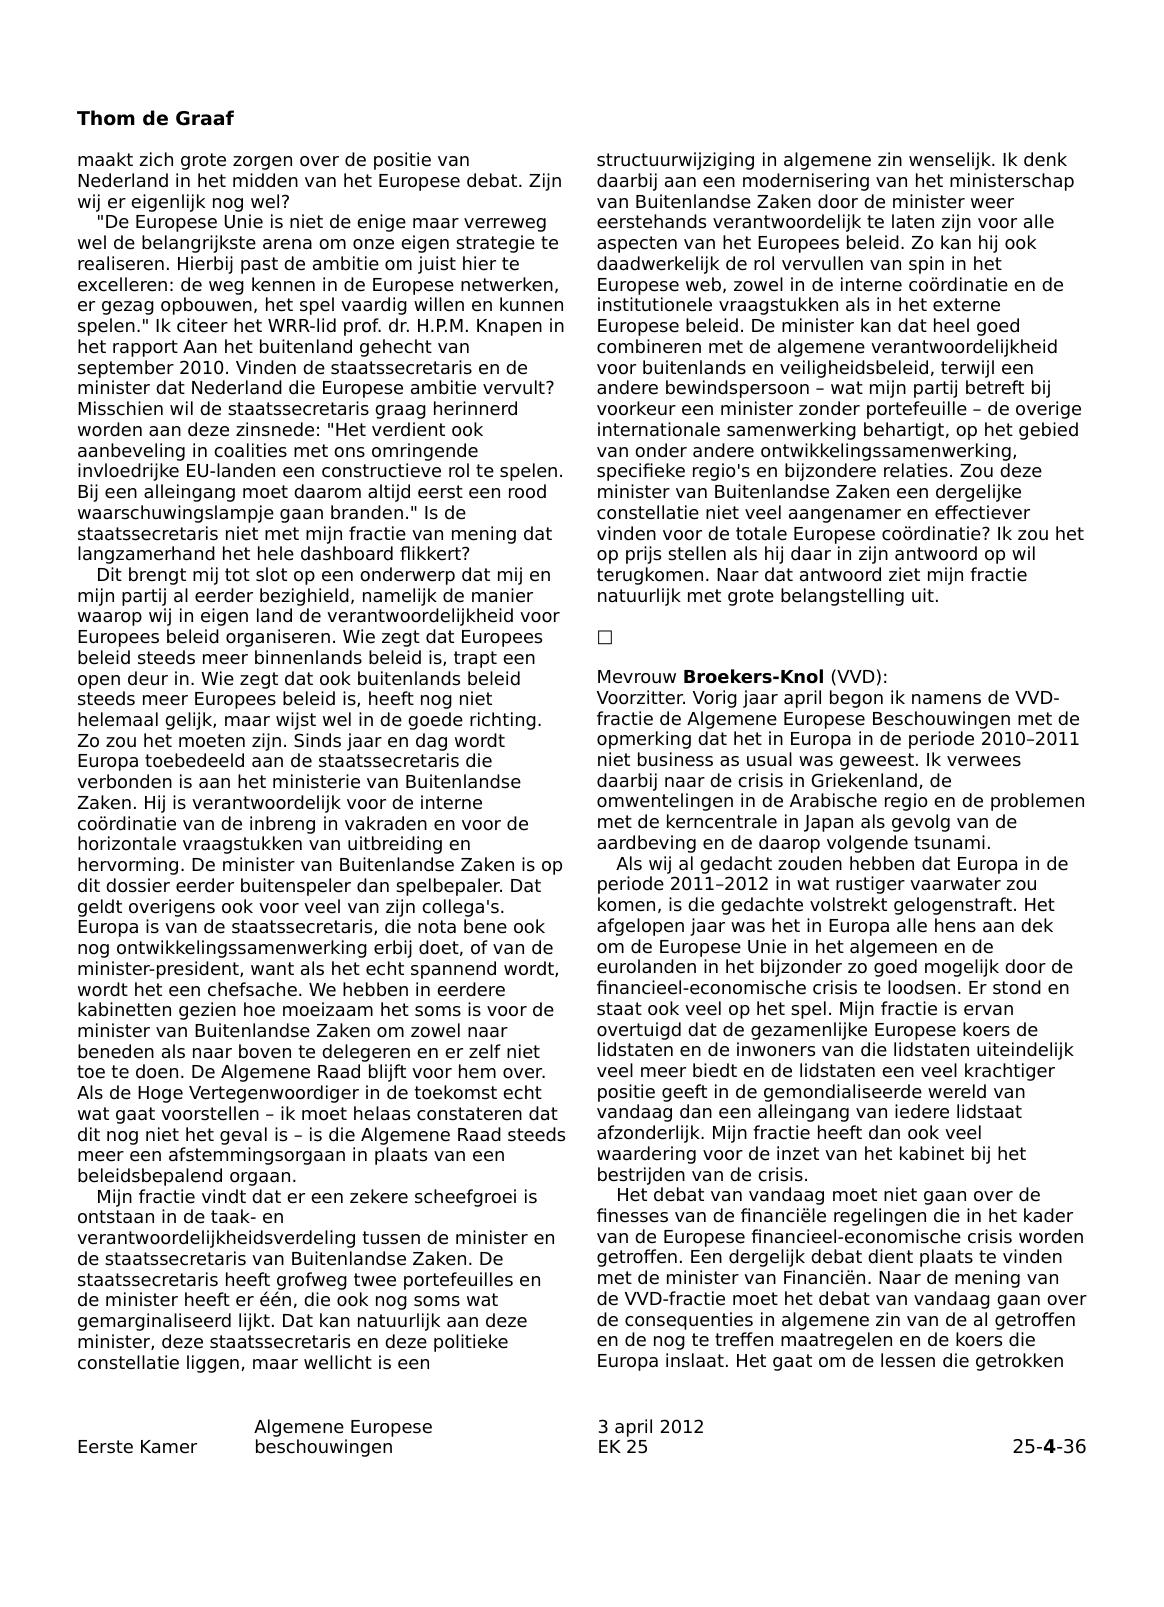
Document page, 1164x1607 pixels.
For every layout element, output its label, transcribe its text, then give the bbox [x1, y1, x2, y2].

text maakt zich grote zorgen over de positie van Nederland in het midden van het Europese debat. Zijn wij er eigenlijk nog wel? [77, 150, 567, 212]
text Mevrouw Broekers-Knol (VVD): [596, 667, 1087, 688]
text Voorzitter. Vorig jaar april begon ik namens de VVD-fractie de Algemene Europese Beschouwingen met de opmerking dat het in Europa in de periode 2010–2011 niet business as usual was geweest. Ik verwees daarbij naar de crisis in Griekenland, de omwentelingen in de Arabische regio en de problemen met de kerncentrale in Japan als gevolg van de aardbeving en de daarop volgende tsunami. [596, 688, 1087, 853]
text □ [596, 626, 1087, 647]
text structuurwijziging in algemene zin wenselijk. Ik denk daarbij aan een modernisering van het ministerschap van Buitenlandse Zaken door de minister weer eerstehands verantwoordelijk te laten zijn voor alle aspecten van het Europees beleid. Zo kan hij ook daadwerkelijk de rol vervullen van spin in het Europese web, zowel in de interne coördinatie en de institutionele vraagstukken als in het externe Europese beleid. De minister kan dat heel goed combineren met de algemene verantwoordelijkheid voor buitenlands en veiligheidsbeleid, terwijl een andere bewindspersoon – wat mijn partij betreft bij voorkeur een minister zonder portefeuille – de overige internationale samenwerking behartigt, op het gebied van onder andere ontwikkelingssamenwerking, specifieke regio's en bijzondere relaties. Zou deze minister van Buitenlandse Zaken een dergelijke constellatie niet veel aangenamer en effectiever vinden voor de totale Europese coördinatie? Ik zou het op prijs stellen als hij daar in zijn antwoord op wil terugkomen. Naar dat antwoord ziet mijn fractie natuurlijk met grote belangstelling uit. [596, 150, 1087, 606]
text "De Europese Unie is niet de enige maar verreweg wel de belangrijkste arena om onze eigen strategie te realiseren. Hierbij past de ambitie om juist hier te excelleren: de weg kennen in de Europese netwerken, er gezag opbouwen, het spel vaardig willen en kunnen spelen." Ik citeer het WRR-lid prof. dr. H.P.M. Knapen in het rapport Aan het buitenland gehecht van september 2010. Vinden de staatssecretaris en de minister dat Nederland die Europese ambitie vervult? Misschien wil de staatssecretaris graag herinnerd worden aan deze zinsnede: "Het verdient ook aanbeveling in coalities met ons omringende invloedrijke EU-landen een constructieve rol te spelen. Bij een alleingang moet daarom altijd eerst een rood waarschuwingslampje gaan branden." Is de staatssecretaris niet met mijn fractie van mening dat langzamerhand het hele dashboard flikkert? [77, 212, 567, 565]
text Als wij al gedacht zouden hebben dat Europa in de periode 2011–2012 in wat rustiger vaarwater zou komen, is die gedachte volstrekt gelogenstraft. Het afgelopen jaar was het in Europa alle hens aan dek om de Europese Unie in het algemeen en de eurolanden in het bijzonder zo goed mogelijk door de financieel-economische crisis te loodsen. Er stond en staat ook veel op het spel. Mijn fractie is ervan overtuigd dat de gezamenlijke Europese koers de lidstaten en de inwoners van die lidstaten uiteindelijk veel meer biedt en de lidstaten een veel krachtiger positie geeft in de gemondialiseerde wereld van vandaag dan een alleingang van iedere lidstaat afzonderlijk. Mijn fractie heeft dan ook veel waardering voor de inzet van het kabinet bij het bestrijden van de crisis. [596, 853, 1087, 1185]
text Mijn fractie vindt dat er een zekere scheefgroei is ontstaan in de taak- en verantwoordelijkheidsverdeling tussen de minister en de staatssecretaris van Buitenlandse Zaken. De staatssecretaris heeft grofweg twee portefeuilles en de minister heeft er één, die ook nog soms wat gemarginaliseerd lijkt. Dat kan natuurlijk aan deze minister, deze staatssecretaris en deze politieke constellatie liggen, maar wellicht is een [77, 1187, 567, 1373]
text Dit brengt mij tot slot op een onderwerp dat mij en mijn partij al eerder bezighield, namelijk de manier waarop wij in eigen land de verantwoordelijkheid voor Europees beleid organiseren. Wie zegt dat Europees beleid steeds meer binnenlands beleid is, trapt een open deur in. Wie zegt dat ook buitenlands beleid steeds meer Europees beleid is, heeft nog niet helemaal gelijk, maar wijst wel in de goede richting. Zo zou het moeten zijn. Sinds jaar en dag wordt Europa toebedeeld aan de staatssecretaris die verbonden is aan het ministerie van Buitenlandse Zaken. Hij is verantwoordelijk voor de interne coördinatie van de inbreng in vakraden en voor de horizontale vraagstukken van uitbreiding en hervorming. De minister van Buitenlandse Zaken is op dit dossier eerder buitenspeler dan spelbepaler. Dat geldt overigens ook voor veel van zijn collega's. Europa is van de staatssecretaris, die nota bene ook nog ontwikkelingssamenwerking erbij doet, of van de minister-president, want als het echt spannend wordt, wordt het een chefsache. We hebben in eerdere kabinetten gezien hoe moeizaam het soms is voor de minister van Buitenlandse Zaken om zowel naar beneden als naar boven te delegeren en er zelf niet toe te doen. De Algemene Raad blijft voor hem over. Als de Hoge Vertegenwoordiger in de toekomst echt wat gaat voorstellen – ik moet helaas constateren dat dit nog niet het geval is – is die Algemene Raad steeds meer een afstemmingsorgaan in plaats van een beleidsbepalend orgaan. [77, 565, 567, 1187]
text Het debat van vandaag moet niet gaan over de finesses van de financiële regelingen die in het kader van de Europese financieel-economische crisis worden getroffen. Een dergelijk debat dient plaats te vinden met de minister van Financiën. Naar de mening van de VVD-fractie moet het debat van vandaag gaan over de consequenties in algemene zin van de al getroffen en de nog te treffen maatregelen en de koers die Europa inslaat. Het gaat om de lessen die getrokken [596, 1185, 1087, 1372]
